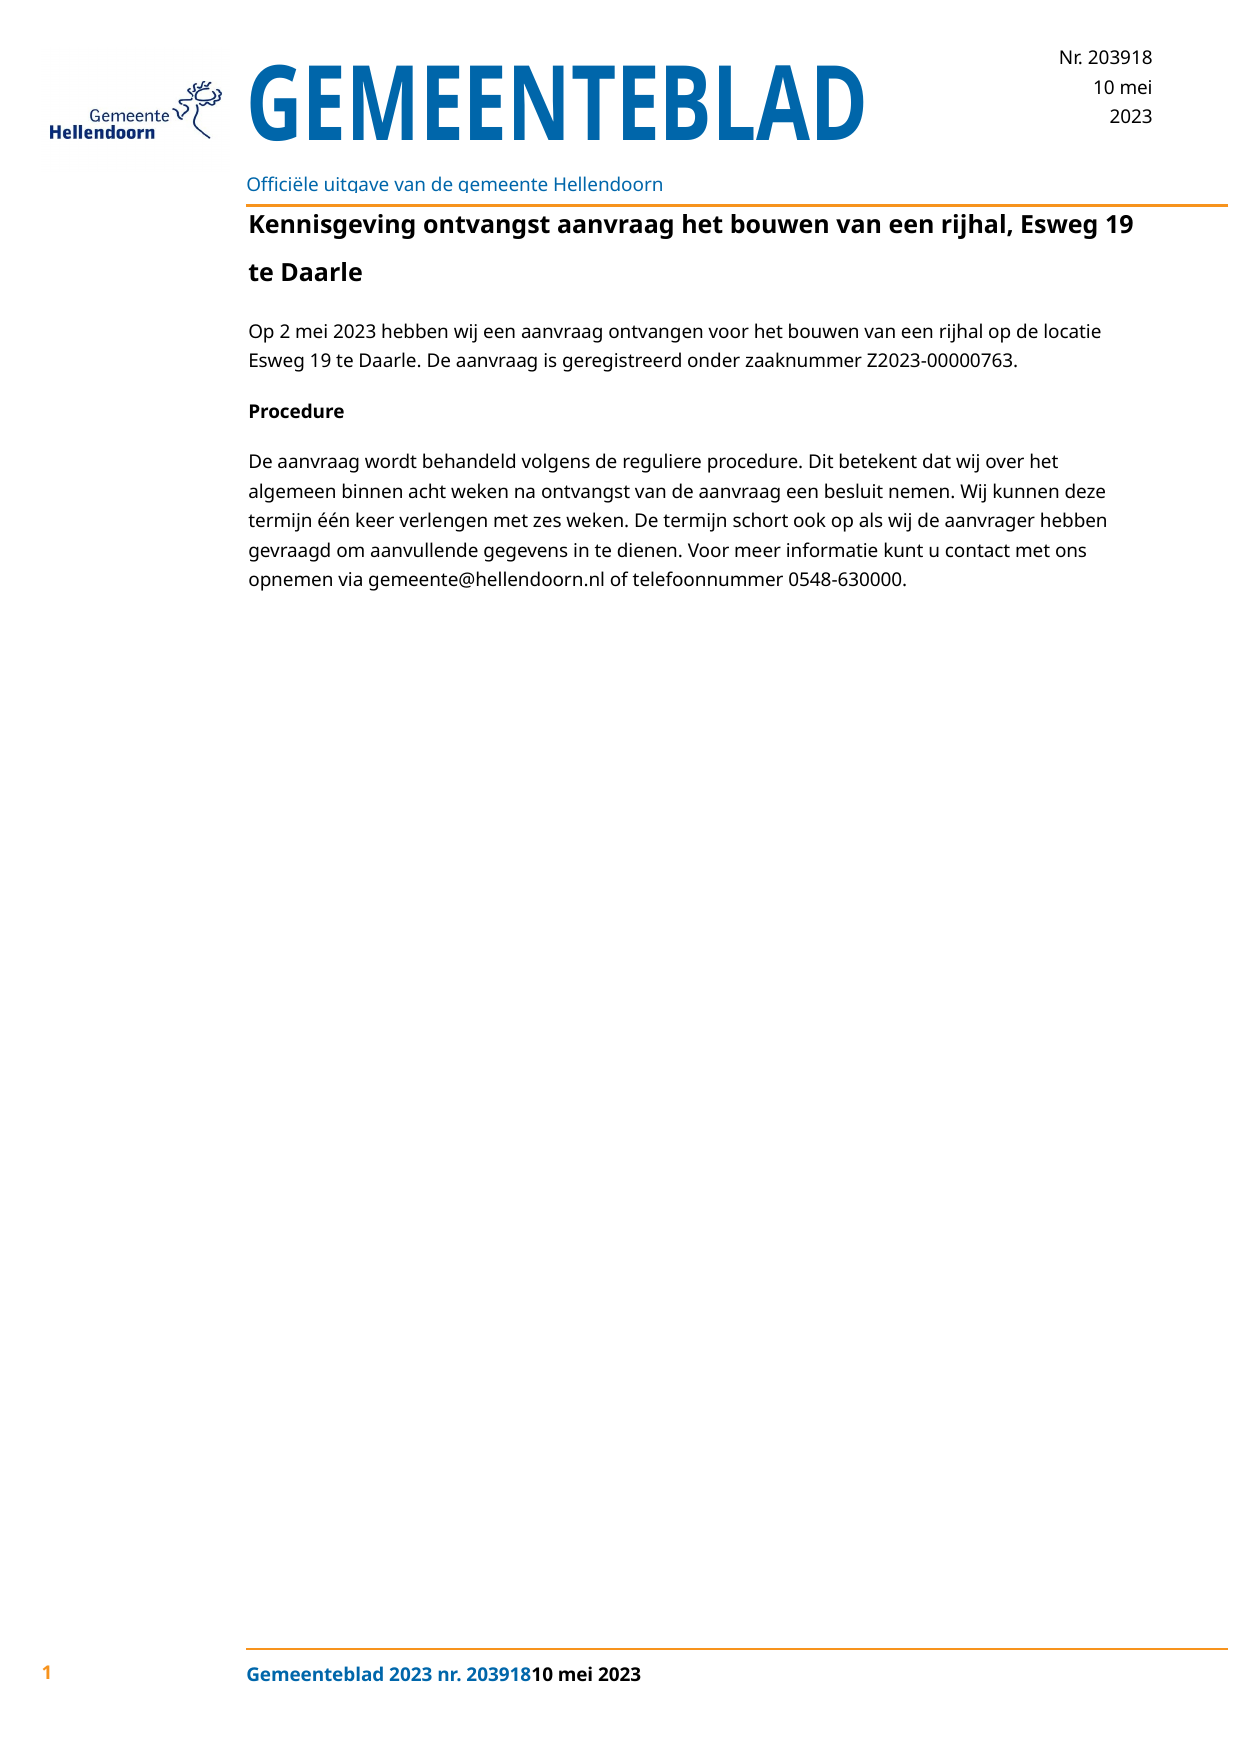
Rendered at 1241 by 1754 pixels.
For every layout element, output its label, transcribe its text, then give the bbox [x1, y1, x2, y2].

text Procedure [248, 398, 1152, 424]
text Kennisgeving ontvangst aanvraag het bouwen van een rijhal, Esweg 19 te Daarle [248, 207, 1152, 288]
text De aanvraag wordt behandeld volgens de reguliere procedure. Dit betekent dat wij over het algemeen binnen acht weken na ontvangst van de aanvraag een besluit nemen. Wij kunnen deze termijn één keer verlengen met zes weken. De termijn schort ook op als wij de aanvrager hebben gevraagd om aanvullende gegevens in te dienen. Voor meer informatie kunt u contact met ons opnemen via gemeente@hellendoorn.nl of telefoonnummer 0548-630000. [248, 448, 1152, 592]
picture [41, 47, 231, 172]
text Op 2 mei 2023 hebben wij een aanvraag ontvangen voor het bouwen van een rijhal op de locatie Esweg 19 te Daarle. De aanvraag is geregistreerd onder zaaknummer Z2023-00000763. [248, 318, 1152, 373]
